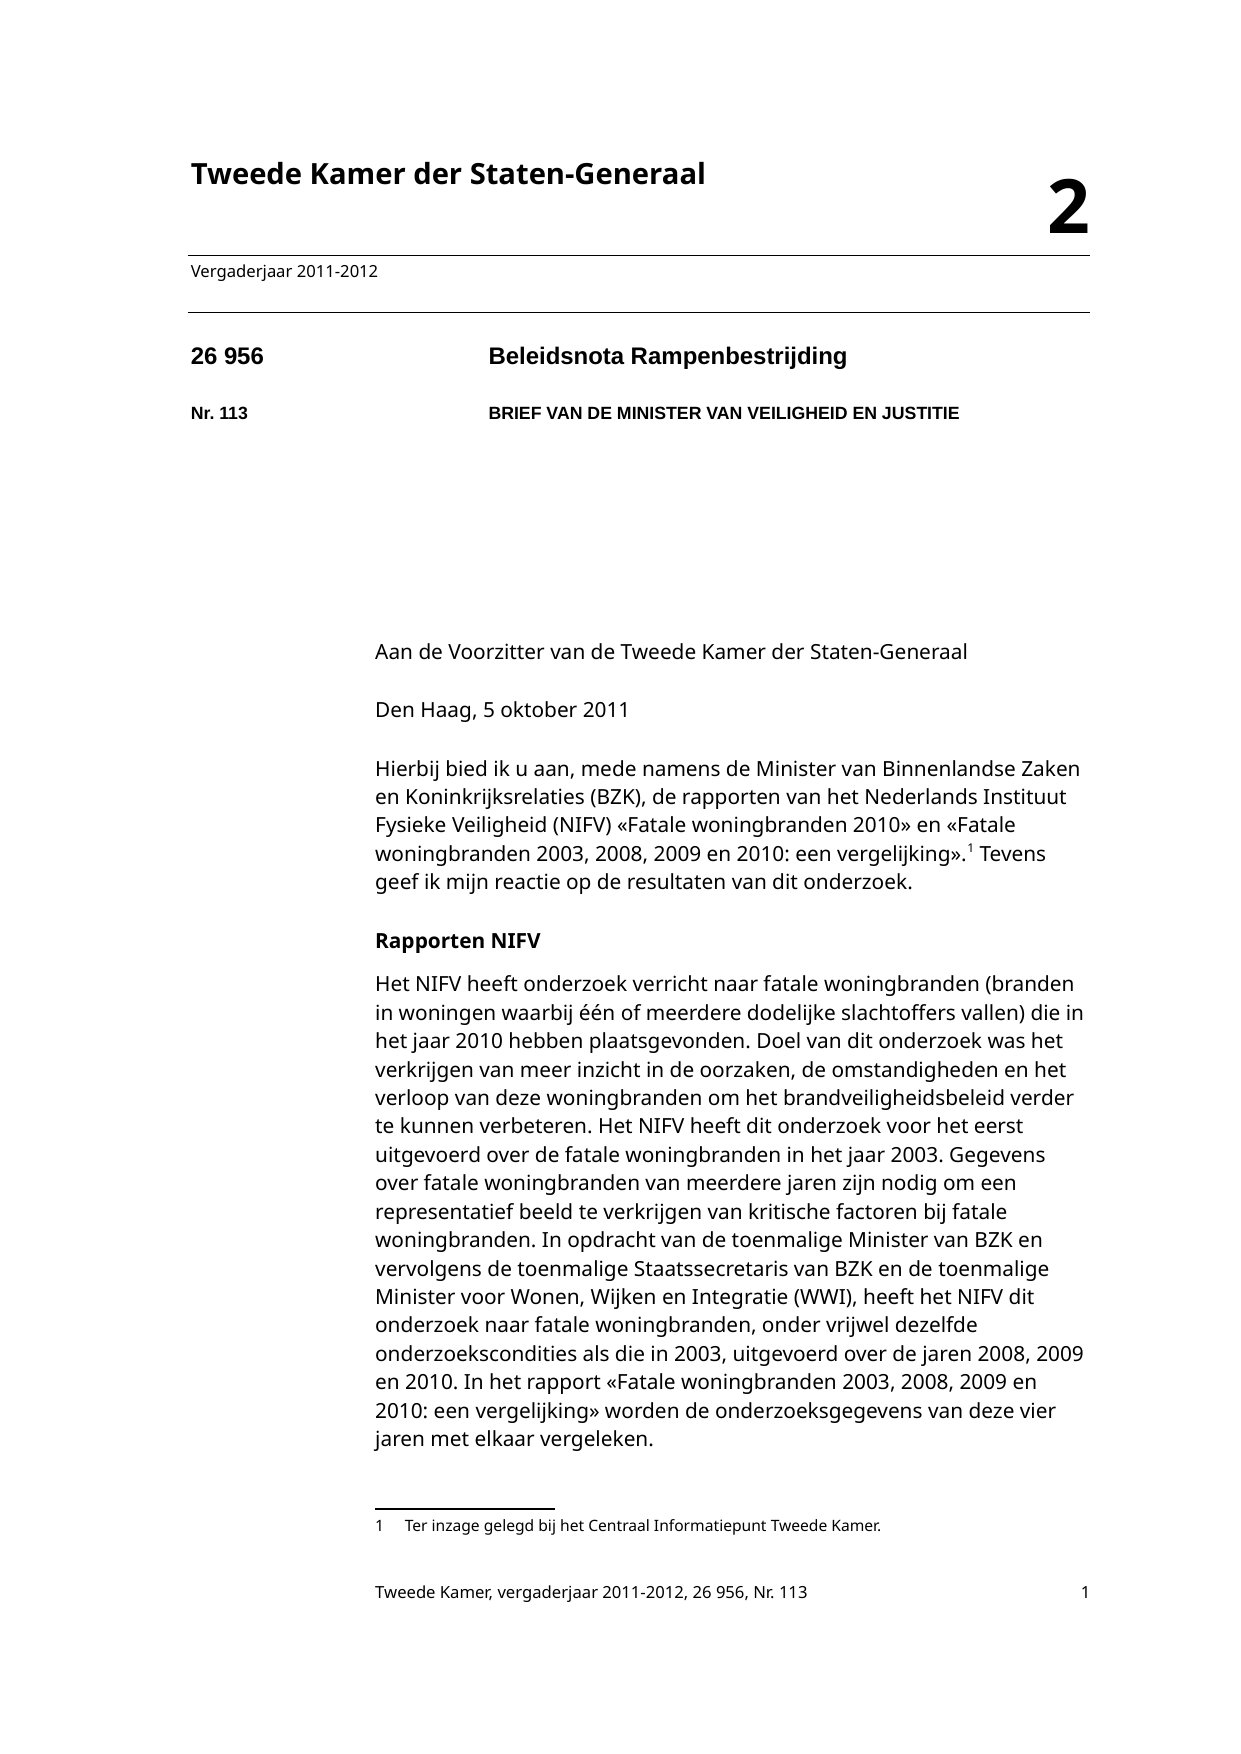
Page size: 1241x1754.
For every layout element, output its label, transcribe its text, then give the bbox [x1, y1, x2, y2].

text Het NIFV heeft onderzoek verricht naar fatale woningbranden (branden in woningen waarbij één of meerdere dodelijke slachtoffers vallen) die in het jaar 2010 hebben plaatsgevonden. Doel van dit onderzoek was het verkrijgen van meer inzicht in de oorzaken, de omstandigheden en het verloop van deze woningbranden om het brandveiligheidsbeleid verder te kunnen verbeteren. Het NIFV heeft dit onderzoek voor het eerst uitgevoerd over de fatale woningbranden in het jaar 2003. Gegevens over fatale woningbranden van meerdere jaren zijn nodig om een representatief beeld te verkrijgen van kritische factoren bij fatale woningbranden. In opdracht van de toenmalige Minister van BZK en vervolgens de toenmalige Staatssecretaris van BZK en de toenmalige Minister voor Wonen, Wijken en Integratie (WWI), heeft het NIFV dit onderzoek naar fatale woningbranden, onder vrijwel dezelfde onderzoekscondities als die in 2003, uitgevoerd over de jaren 2008, 2009 en 2010. In het rapport «Fatale woningbranden 2003, 2008, 2009 en 2010: een vergelijking» worden de onderzoeksgegevens van deze vier jaren met elkaar vergeleken. [375, 969, 1090, 1453]
table_cell BRIEF VAN DE MINISTER VAN VEILIGHEID EN JUSTITIE [485, 399, 1090, 518]
text Ter inzage gelegd bij het Centraal Informatiepunt Tweede Kamer. [375, 1508, 1090, 1536]
table_header Tweede Kamer der Staten-Generaal [188, 150, 909, 255]
table_cell [188, 313, 485, 339]
table_header 2 [910, 150, 1090, 255]
table_cell Nr. 113 [188, 399, 485, 518]
table_cell Vergaderjaar 2011-2012 [188, 256, 485, 312]
table_cell [485, 313, 1090, 339]
text Aan de Voorzitter van de Tweede Kamer der Staten-Generaal [375, 637, 1090, 665]
table_cell Beleidsnota Rampenbestrijding [485, 339, 1090, 399]
text Rapporten NIFV [375, 926, 1090, 954]
text Den Haag, 5 oktober 2011 [375, 695, 1090, 724]
table_cell [485, 256, 1090, 312]
table_cell 26 956 [188, 339, 485, 399]
text Hierbij bied ik u aan, mede namens de Minister van Binnenlandse Zaken en Koninkrijksrelaties (BZK), de rapporten van het Nederlands Instituut Fysieke Veiligheid (NIFV) «Fatale woningbranden 2010» en «Fatale woningbranden 2003, 2008, 2009 en 2010: een vergelijking». Tevens geef ik mijn reactie op de resultaten van dit onderzoek. [375, 754, 1090, 896]
